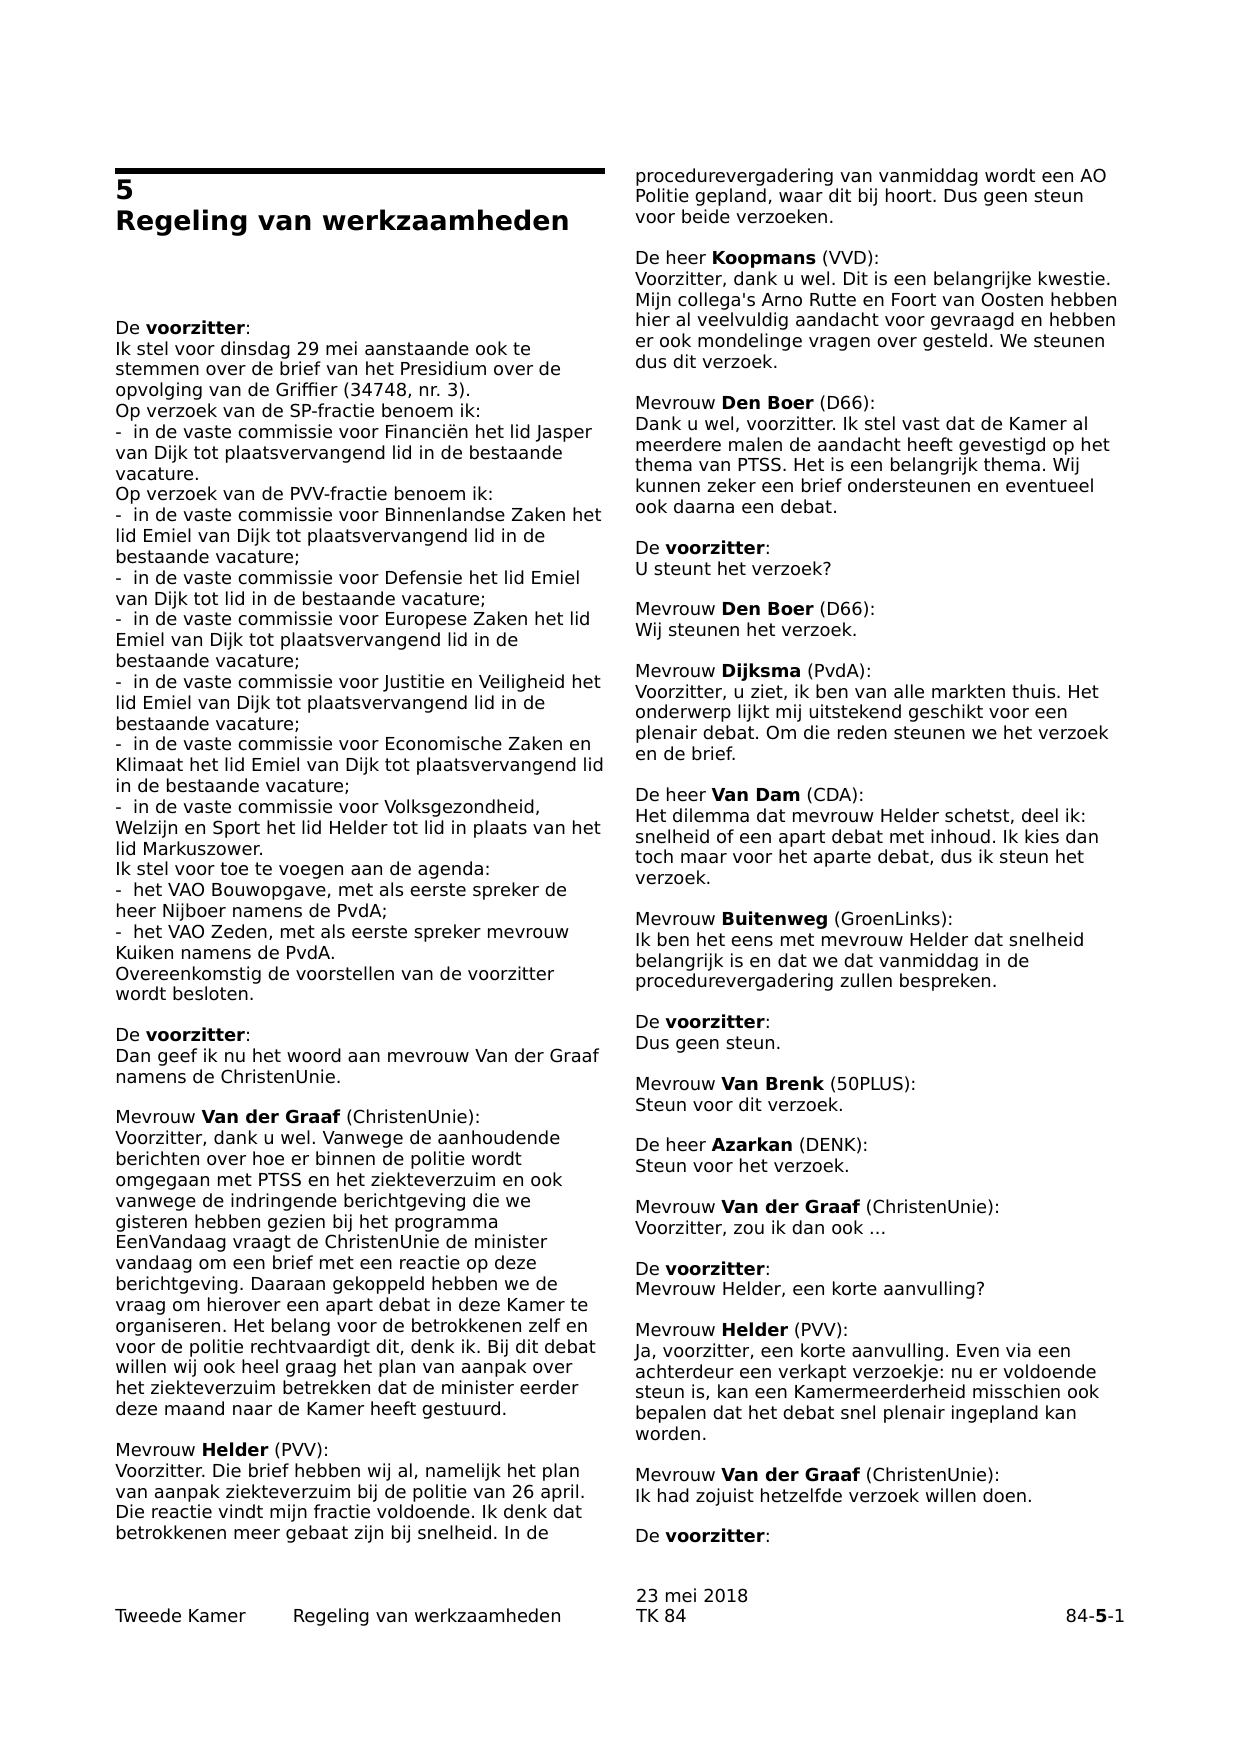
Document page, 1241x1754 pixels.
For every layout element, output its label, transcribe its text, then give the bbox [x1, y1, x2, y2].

text De voorzitter: [635, 1012, 1125, 1033]
text Ja, voorzitter, een korte aanvulling. Even via een achterdeur een verkapt verzoekje: nu er voldoende steun is, kan een Kamermeerderheid misschien ook bepalen dat het debat snel plenair ingepland kan worden. [635, 1341, 1125, 1445]
text Wij steunen het verzoek. [635, 620, 1125, 641]
text De heer Koopmans (VVD): [635, 248, 1125, 268]
text Op verzoek van de SP-fractie benoem ik: [115, 401, 605, 422]
list in de vaste commissie voor Financiën het lid Jasper van Dijk tot plaatsvervangend lid in de bestaande vacature. [115, 422, 605, 484]
text Ik ben het eens met mevrouw Helder dat snelheid belangrijk is en dat we dat vanmiddag in de procedurevergadering zullen bespreken. [635, 929, 1125, 992]
text Mevrouw Buitenweg (GroenLinks): [635, 909, 1125, 929]
text Steun voor dit verzoek. [635, 1094, 1125, 1115]
text Steun voor het verzoek. [635, 1156, 1125, 1177]
text Ik had zojuist hetzelfde verzoek willen doen. [635, 1486, 1125, 1506]
text Het dilemma dat mevrouw Helder schetst, deel ik: snelheid of een apart debat met inhoud. Ik kies dan toch maar voor het aparte debat, dus ik steun het verzoek. [635, 806, 1125, 889]
text Ik stel voor toe te voegen aan de agenda: [115, 859, 605, 880]
text Voorzitter, dank u wel. Dit is een belangrijke kwestie. Mijn collega's Arno Rutte en Foort van Oosten hebben hier al veelvuldig aandacht voor gevraagd en hebben er ook mondelinge vragen over gesteld. We steunen dus dit verzoek. [635, 268, 1125, 373]
text Voorzitter, zou ik dan ook ... [635, 1217, 1125, 1238]
list in de vaste commissie voor Binnenlandse Zaken het lid Emiel van Dijk tot plaatsvervangend lid in de bestaande vacature; [115, 505, 605, 567]
text De heer Azarkan (DENK): [635, 1135, 1125, 1156]
text Mevrouw Helder, een korte aanvulling? [635, 1279, 1125, 1300]
text Mevrouw Van der Graaf (ChristenUnie): [635, 1465, 1125, 1486]
text Dan geef ik nu het woord aan mevrouw Van der Graaf namens de ChristenUnie. [115, 1046, 605, 1087]
text De voorzitter: [115, 1025, 605, 1046]
text De voorzitter: [635, 1258, 1125, 1279]
text Dus geen steun. [635, 1033, 1125, 1054]
list het VAO Bouwopgave, met als eerste spreker de heer Nijboer namens de PvdA; [115, 880, 605, 922]
list in de vaste commissie voor Volksgezondheid, Welzijn en Sport het lid Helder tot lid in plaats van het lid Markuszower. [115, 797, 605, 859]
text Overeenkomstig de voorstellen van de voorzitter wordt besloten. [115, 963, 605, 1005]
text Op verzoek van de PVV-fractie benoem ik: [115, 484, 605, 505]
text Dank u wel, voorzitter. Ik stel vast dat de Kamer al meerdere malen de aandacht heeft gevestigd op het thema van PTSS. Het is een belangrijk thema. Wij kunnen zeker een brief ondersteunen en eventueel ook daarna een debat. [635, 413, 1125, 518]
text Mevrouw Van der Graaf (ChristenUnie): [115, 1107, 605, 1128]
text Ik stel voor dinsdag 29 mei aanstaande ook te stemmen over de brief van het Presidium over de opvolging van de Griffier (34748, nr. 3). [115, 338, 605, 401]
list in de vaste commissie voor Europese Zaken het lid Emiel van Dijk tot plaatsvervangend lid in de bestaande vacature; [115, 609, 605, 672]
text De voorzitter: [635, 1526, 1125, 1547]
title 5 Regeling van werkzaamheden [115, 174, 605, 237]
list in de vaste commissie voor Economische Zaken en Klimaat het lid Emiel van Dijk tot plaatsvervangend lid in de bestaande vacature; [115, 734, 605, 797]
text Mevrouw Dijksma (PvdA): [635, 661, 1125, 681]
list in de vaste commissie voor Defensie het lid Emiel van Dijk tot lid in de bestaande vacature; [115, 567, 605, 609]
text De voorzitter: [635, 538, 1125, 558]
text Mevrouw Den Boer (D66): [635, 599, 1125, 620]
text Voorzitter. Die brief hebben wij al, namelijk het plan van aanpak ziekteverzuim bij de politie van 26 april. Die reactie vindt mijn fractie voldoende. Ik denk dat betrokkenen meer gebaat zijn bij snelheid. In de [115, 1461, 605, 1544]
text Mevrouw Helder (PVV): [635, 1320, 1125, 1341]
text Mevrouw Den Boer (D66): [635, 393, 1125, 413]
text Voorzitter, dank u wel. Vanwege de aanhoudende berichten over hoe er binnen de politie wordt omgegaan met PTSS en het ziekteverzuim en ook vanwege de indringende berichtgeving die we gisteren hebben gezien bij het programma EenVandaag vraagt de ChristenUnie de minister vandaag om een brief met een reactie op deze berichtgeving. Daaraan gekoppeld hebben we de vraag om hierover een apart debat in deze Kamer te organiseren. Het belang voor de betrokkenen zelf en voor de politie rechtvaardigt dit, denk ik. Bij dit debat willen wij ook heel graag het plan van aanpak over het ziekteverzuim betrekken dat de minister eerder deze maand naar de Kamer heeft gestuurd. [115, 1128, 605, 1420]
text procedurevergadering van vanmiddag wordt een AO Politie gepland, waar dit bij hoort. Dus geen steun voor beide verzoeken. [635, 165, 1125, 228]
text Voorzitter, u ziet, ik ben van alle markten thuis. Het onderwerp lijkt mij uitstekend geschikt voor een plenair debat. Om die reden steunen we het verzoek en de brief. [635, 681, 1125, 765]
text U steunt het verzoek? [635, 558, 1125, 579]
text Mevrouw Van der Graaf (ChristenUnie): [635, 1197, 1125, 1217]
text De voorzitter: [115, 318, 605, 338]
text Mevrouw Helder (PVV): [115, 1440, 605, 1461]
list het VAO Zeden, met als eerste spreker mevrouw Kuiken namens de PvdA. [115, 922, 605, 963]
list in de vaste commissie voor Justitie en Veiligheid het lid Emiel van Dijk tot plaatsvervangend lid in de bestaande vacature; [115, 672, 605, 734]
text De heer Van Dam (CDA): [635, 785, 1125, 806]
text Mevrouw Van Brenk (50PLUS): [635, 1074, 1125, 1094]
